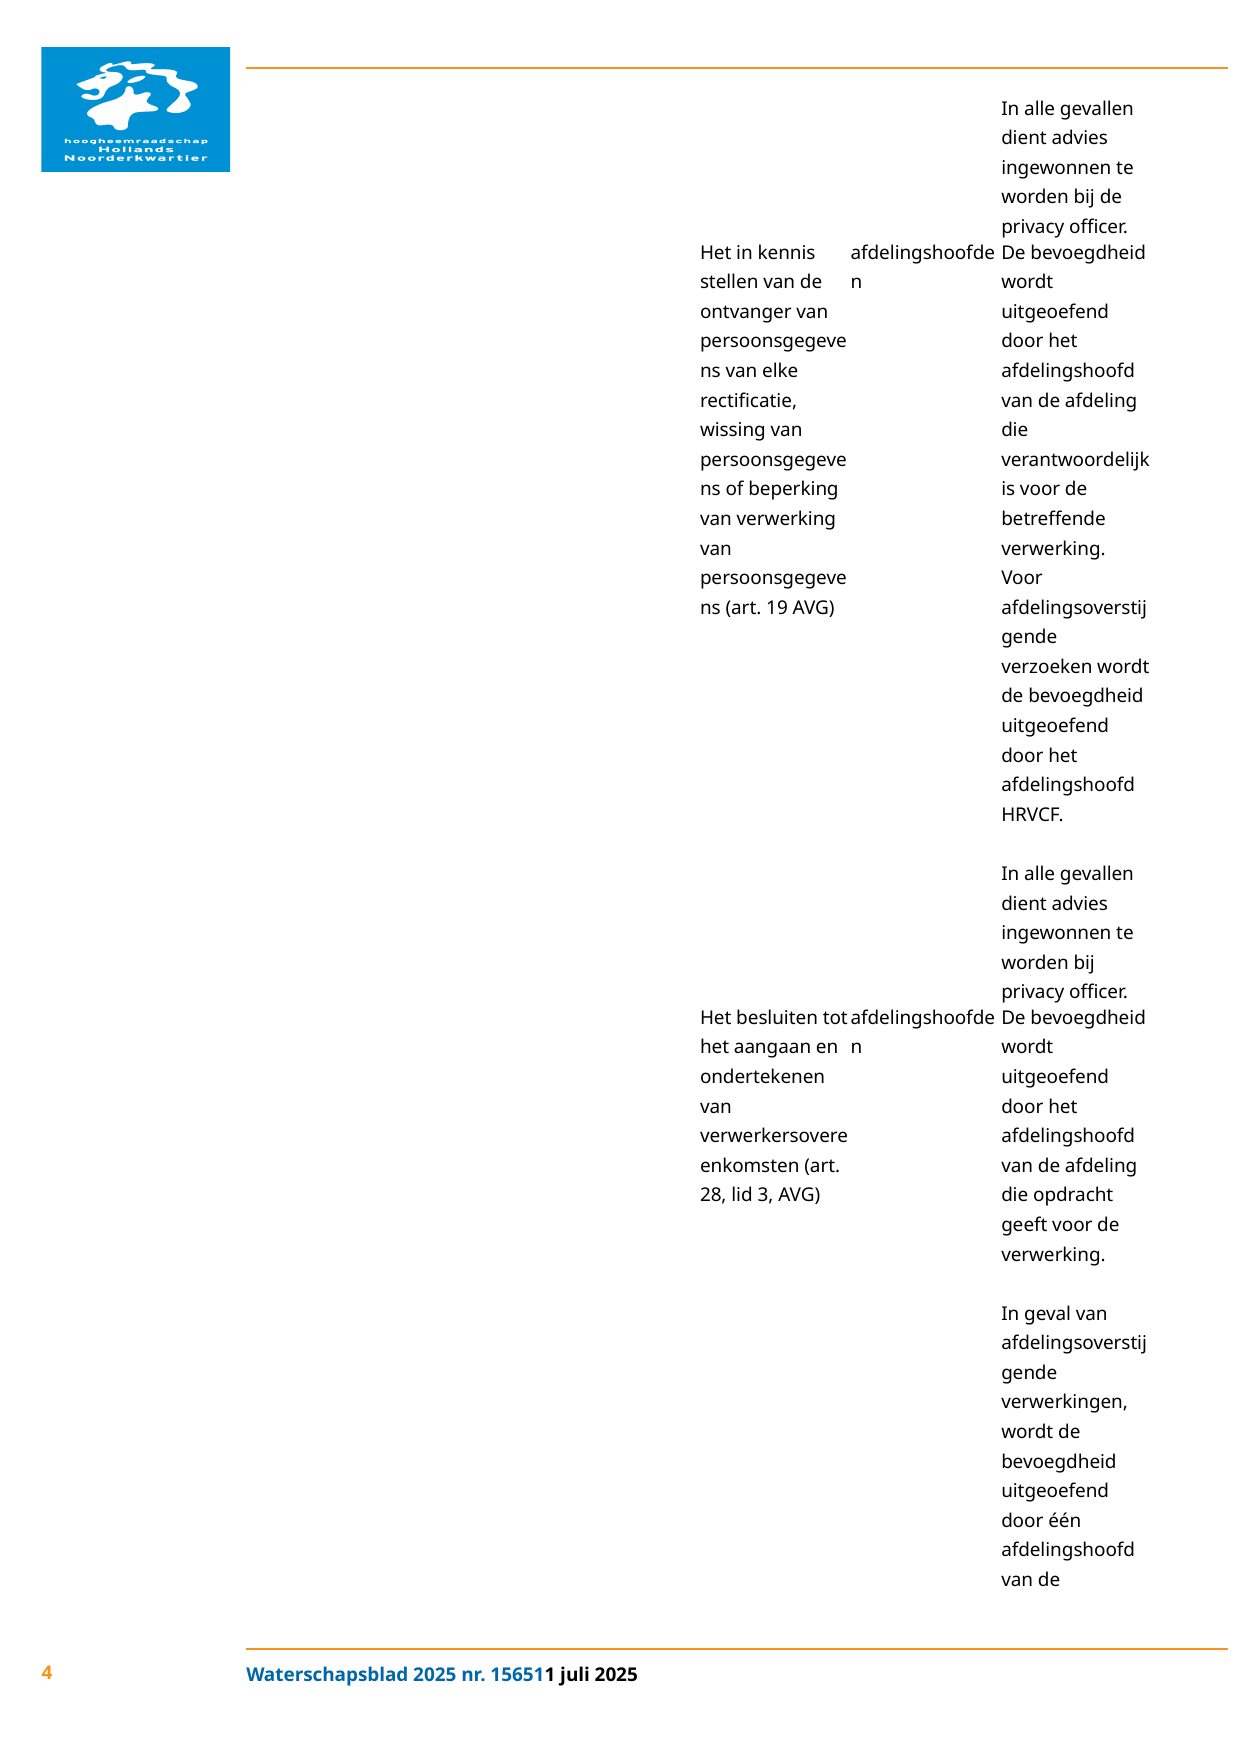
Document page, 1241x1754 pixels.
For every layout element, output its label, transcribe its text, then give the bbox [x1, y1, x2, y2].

picture [129, 76, 144, 82]
table_cell [850, 95, 1001, 239]
table_cell [399, 95, 549, 239]
table_cell afdelingshoofden [850, 1004, 1001, 1592]
table_cell Het besluiten tot het aangaan en ondertekenen van verwerkersovereenkomsten (art. 28, lid 3, AVG) [700, 1004, 850, 1592]
table_cell [248, 1004, 398, 1592]
table_cell [248, 95, 398, 239]
table_cell [549, 1004, 700, 1592]
table_cell De bevoegdheid wordt uitgeoefend door het afdelingshoofd van de afdeling die opdracht geeft voor de verwerking. In geval van afdelingsoverstijgende verwerkingen, wordt de bevoegdheid uitgeoefend door één afdelingshoofd van de [1001, 1004, 1152, 1592]
picture [88, 87, 157, 130]
table_cell Het in kennis stellen van de ontvanger van persoonsgegevens van elke rectificatie, wissing van persoonsgegevens of beperking van verwerking van persoonsgegevens (art. 19 AVG) [700, 239, 850, 1004]
table_cell De bevoegdheid wordt uitgeoefend door het afdelingshoofd van de afdeling die verantwoordelijk is voor de betreffende verwerking. Voor afdelingsoverstijgende verzoeken wordt de bevoegdheid uitgeoefend door het afdelingshoofd HRVCF. In alle gevallen dient advies ingewonnen te worden bij privacy officer. [1001, 239, 1152, 1004]
table_cell [399, 239, 549, 1004]
table_cell afdelingshoofden [850, 239, 1001, 1004]
picture [78, 64, 122, 99]
table_cell [549, 95, 700, 239]
table_cell [248, 239, 398, 1004]
table_cell [399, 1004, 549, 1592]
picture [118, 62, 197, 112]
table_cell In alle gevallen dient advies ingewonnen te worden bij de privacy officer. [1001, 95, 1152, 239]
table_cell [549, 239, 700, 1004]
table_cell [700, 95, 850, 239]
